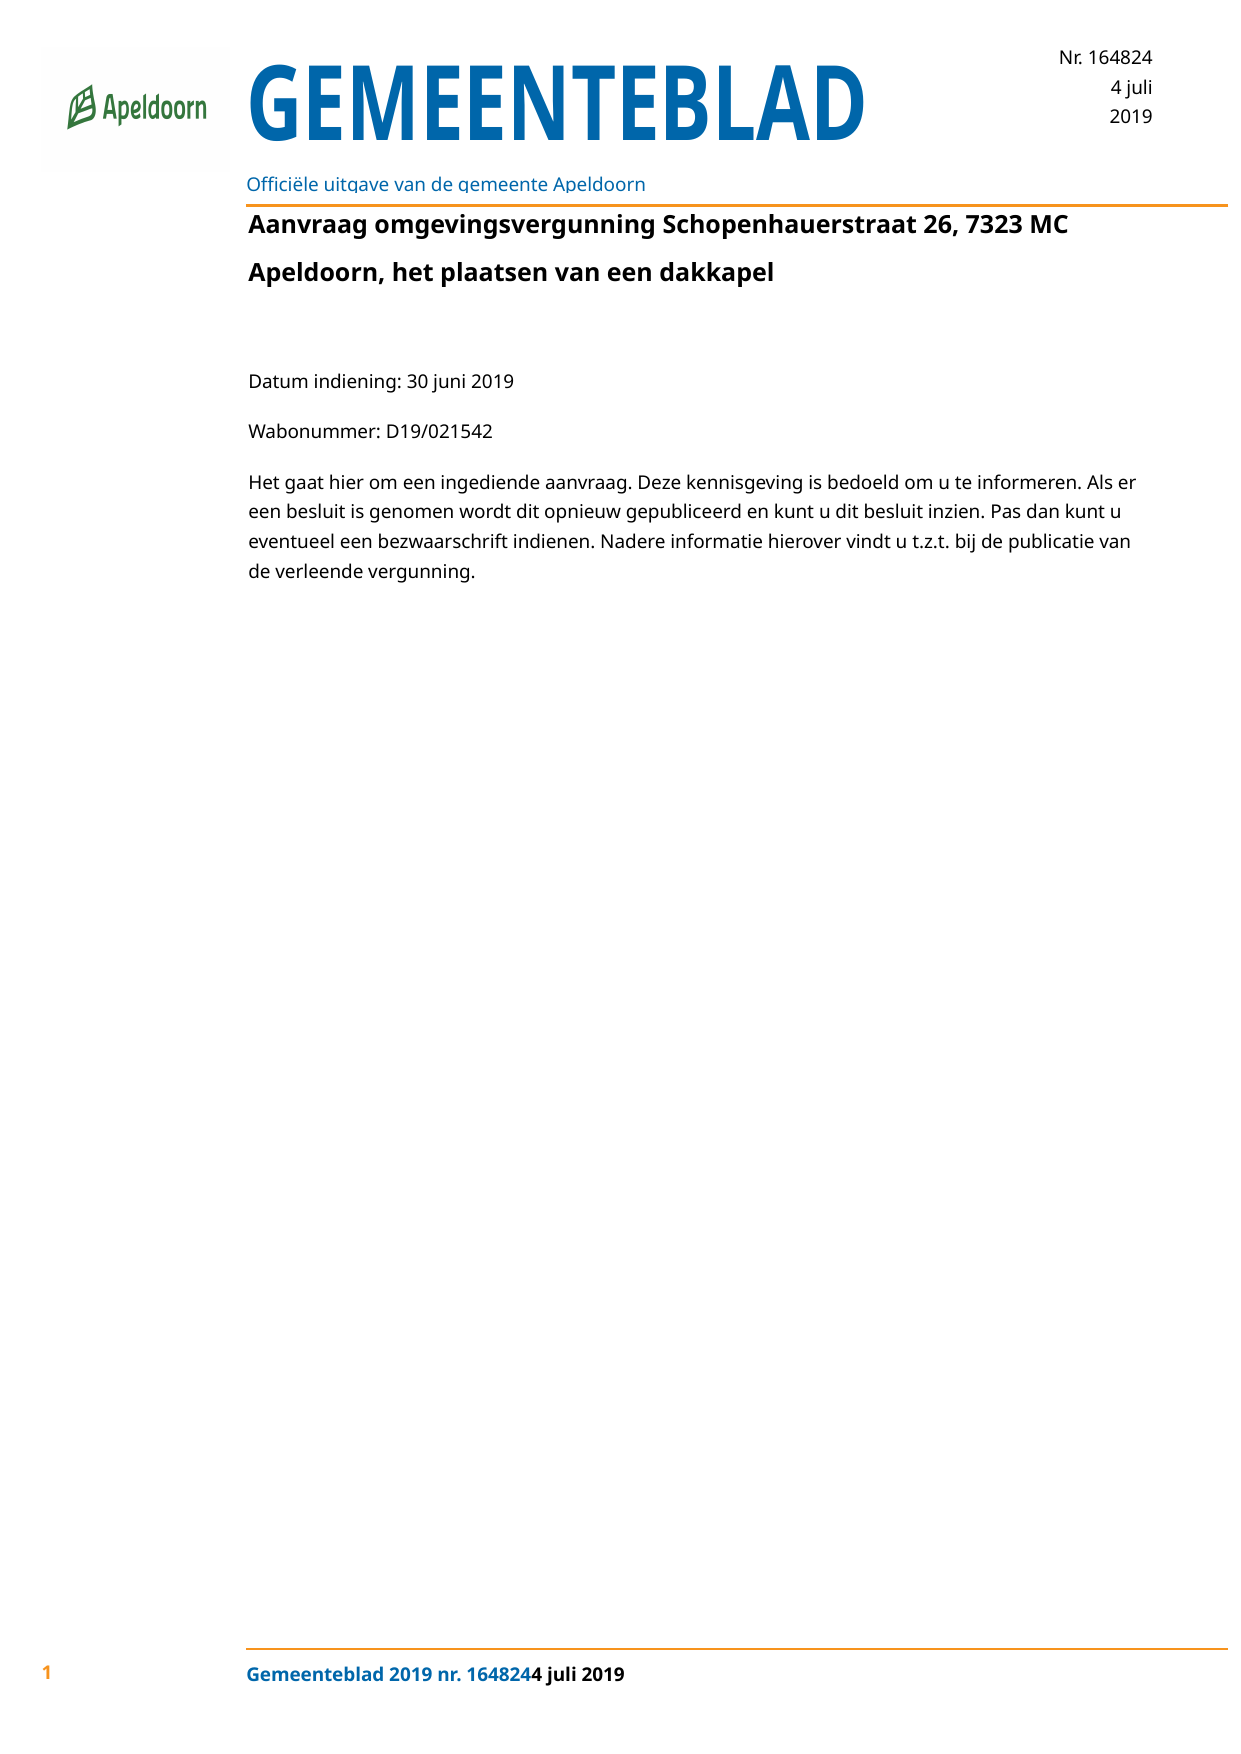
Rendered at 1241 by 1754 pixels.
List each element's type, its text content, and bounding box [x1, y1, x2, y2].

picture [41, 47, 231, 172]
text Aanvraag omgevingsvergunning Schopenhauerstraat 26, 7323 MC Apeldoorn, het plaatsen van een dakkapel [248, 207, 1152, 288]
text Datum indiening: 30 juni 2019 [248, 368, 1152, 394]
text Het gaat hier om een ingediende aanvraag. Deze kennisgeving is bedoeld om u te informeren. Als er een besluit is genomen wordt dit opnieuw gepubliceerd en kunt u dit besluit inzien. Pas dan kunt u eventueel een bezwaarschrift indienen. Nadere informatie hierover vindt u t.z.t. bij de publicatie van de verleende vergunning. [248, 469, 1152, 584]
text Wabonummer: D19/021542 [248, 419, 1152, 444]
